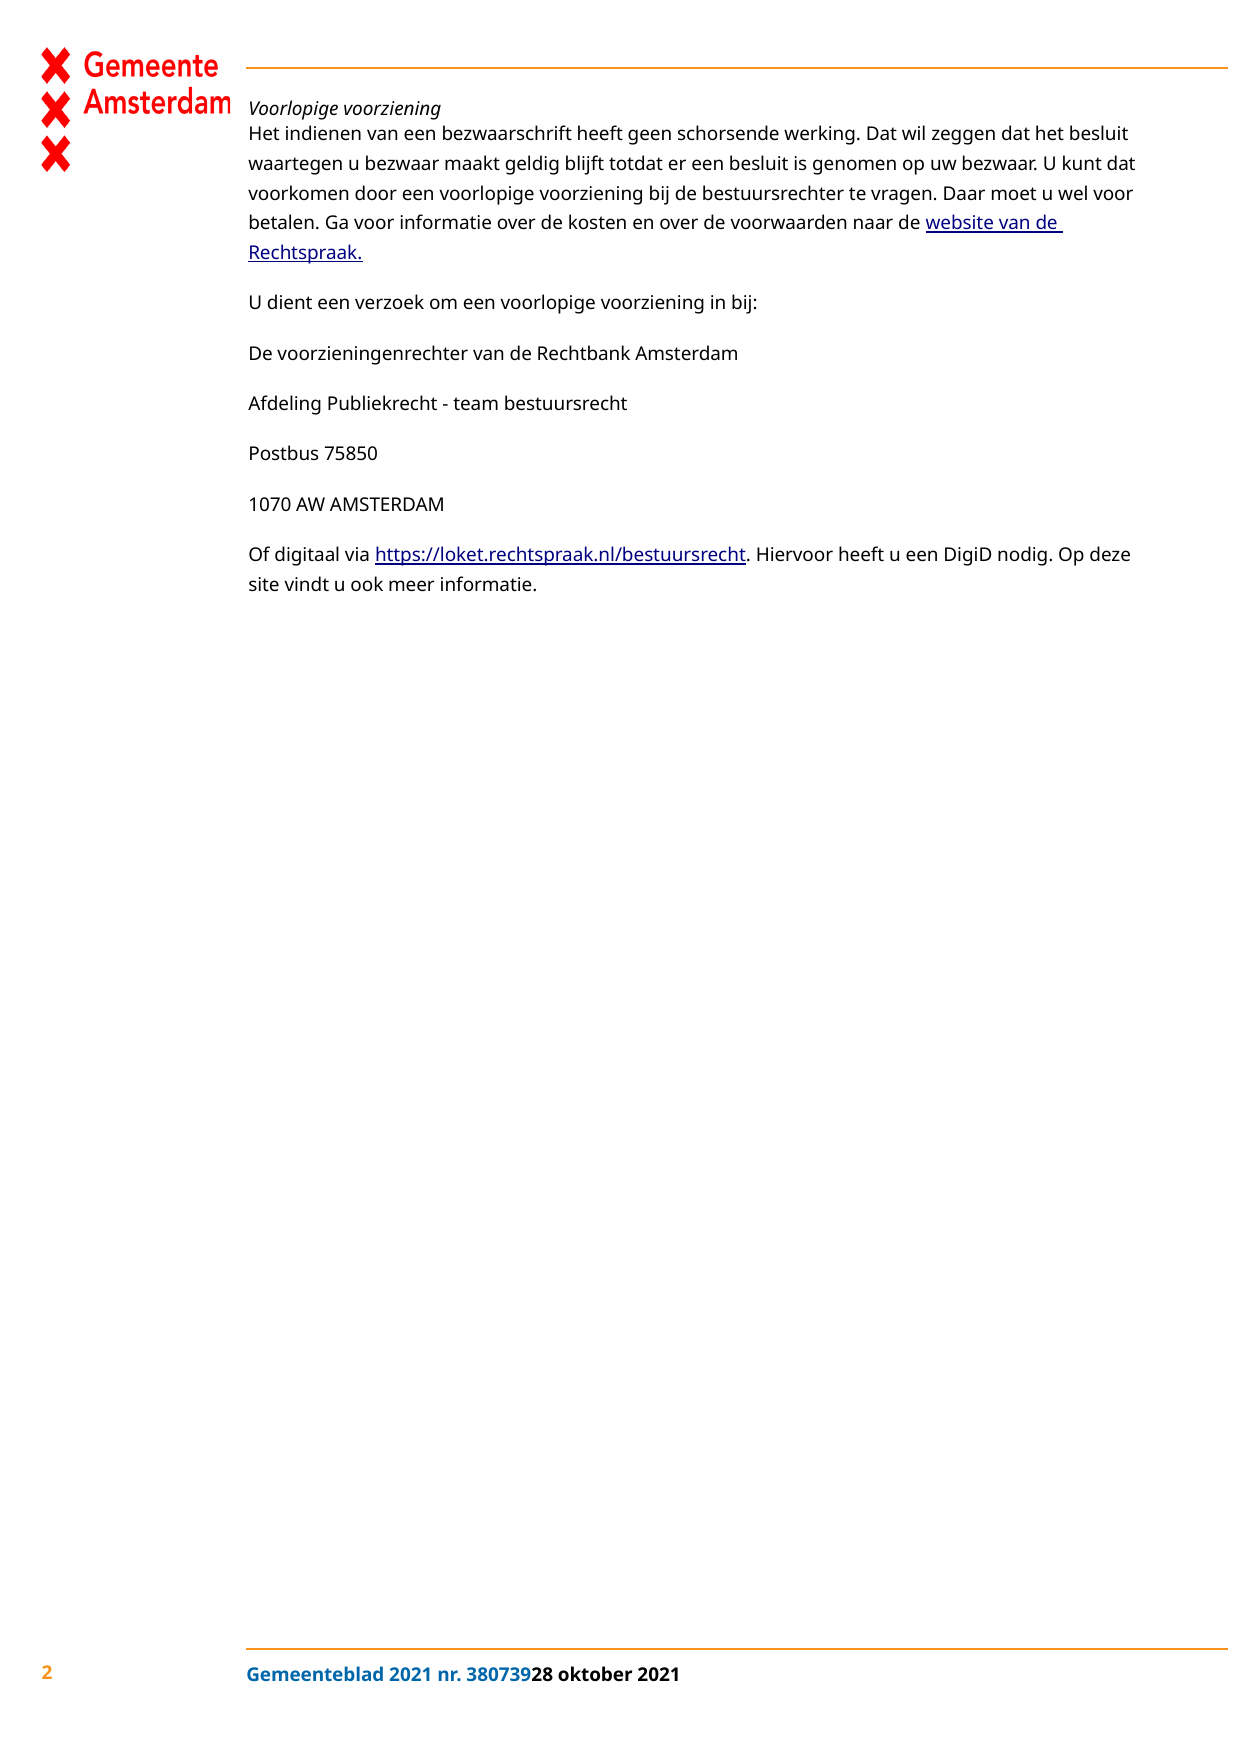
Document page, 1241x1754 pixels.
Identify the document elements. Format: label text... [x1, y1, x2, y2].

text Het indienen van een bezwaarschrift heeft geen schorsende werking. Dat wil zeggen dat het besluit waartegen u bezwaar maakt geldig blijft totdat er een besluit is genomen op uw bezwaar. U kunt dat voorkomen door een voorlopige voorziening bij de bestuursrechter te vragen. Daar moet u wel voor betalen. Ga voor informatie over de kosten en over de voorwaarden naar de website van de Rechtspraak. [248, 121, 1152, 264]
text Voorlopige voorziening [248, 95, 1152, 121]
text De voorzieningenrechter van de Rechtbank Amsterdam [248, 340, 1152, 365]
text U dient een verzoek om een voorlopige voorziening in bij: [248, 289, 1152, 315]
text Postbus 75850 [248, 441, 1152, 466]
text 1070 AW AMSTERDAM [248, 491, 1152, 517]
text Of digitaal via https://loket.rechtspraak.nl/bestuursrecht. Hiervoor heeft u een DigiD nodig. Op deze site vindt u ook meer informatie. [248, 541, 1152, 597]
picture [41, 47, 231, 172]
text Afdeling Publiekrecht - team bestuursrecht [248, 390, 1152, 416]
